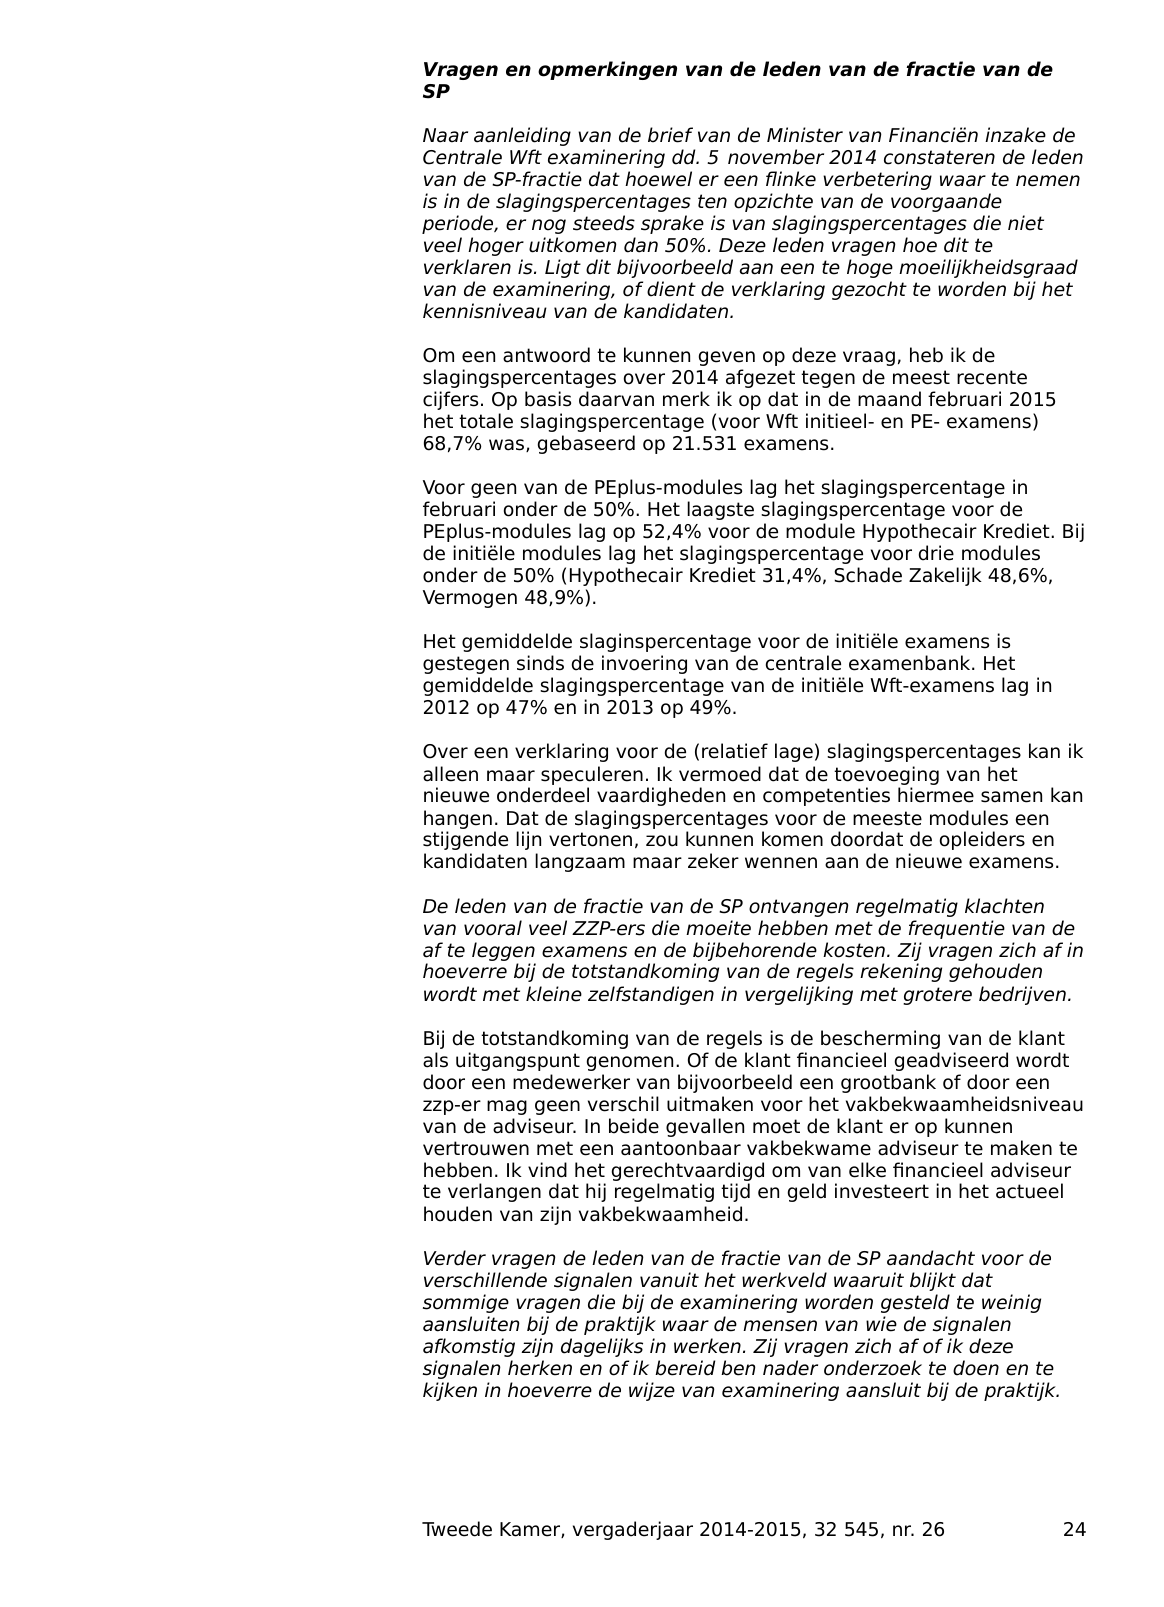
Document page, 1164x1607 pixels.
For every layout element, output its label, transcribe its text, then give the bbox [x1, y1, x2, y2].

text Voor geen van de PEplus-modules lag het slagingspercentage in februari onder de 50%. Het laagste slagingspercentage voor de PEplus-modules lag op 52,4% voor de module Hypothecair Krediet. Bij de initiële modules lag het slagingspercentage voor drie modules onder de 50% (Hypothecair Krediet 31,4%, Schade Zakelijk 48,6%, Vermogen 48,9%). [422, 477, 1087, 609]
subtitle Vragen en opmerkingen van de leden van de fractie van de SP [422, 59, 1087, 103]
text Over een verklaring voor de (relatief lage) slagingspercentages kan ik alleen maar speculeren. Ik vermoed dat de toevoeging van het nieuwe onderdeel vaardigheden en competenties hiermee samen kan hangen. Dat de slagingspercentages voor de meeste modules een stijgende lijn vertonen, zou kunnen komen doordat de opleiders en kandidaten langzaam maar zeker wennen aan de nieuwe examens. [422, 741, 1087, 873]
text Naar aanleiding van de brief van de Minister van Financiën inzake de Centrale Wft examinering dd. 5 november 2014 constateren de leden van de SP-fractie dat hoewel er een flinke verbetering waar te nemen is in de slagingspercentages ten opzichte van de voorgaande periode, er nog steeds sprake is van slagingspercentages die niet veel hoger uitkomen dan 50%. Deze leden vragen hoe dit te verklaren is. Ligt dit bijvoorbeeld aan een te hoge moeilijkheidsgraad van de examinering, of dient de verklaring gezocht te worden bij het kennisniveau van de kandidaten. [422, 125, 1087, 323]
text Het gemiddelde slaginspercentage voor de initiële examens is gestegen sinds de invoering van de centrale examenbank. Het gemiddelde slagingspercentage van de initiële Wft-examens lag in 2012 op 47% en in 2013 op 49%. [422, 631, 1087, 719]
text De leden van de fractie van de SP ontvangen regelmatig klachten van vooral veel ZZP-ers die moeite hebben met de frequentie van de af te leggen examens en de bijbehorende kosten. Zij vragen zich af in hoeverre bij de totstandkoming van de regels rekening gehouden wordt met kleine zelfstandigen in vergelijking met grotere bedrijven. [422, 896, 1087, 1005]
text Om een antwoord te kunnen geven op deze vraag, heb ik de slagingspercentages over 2014 afgezet tegen de meest recente cijfers. Op basis daarvan merk ik op dat in de maand februari 2015 het totale slagingspercentage (voor Wft initieel- en PE- examens) 68,7% was, gebaseerd op 21.531 examens. [422, 345, 1087, 455]
text Bij de totstandkoming van de regels is de bescherming van de klant als uitgangspunt genomen. Of de klant financieel geadviseerd wordt door een medewerker van bijvoorbeeld een grootbank of door een zzp-er mag geen verschil uitmaken voor het vakbekwaamheidsniveau van de adviseur. In beide gevallen moet de klant er op kunnen vertrouwen met een aantoonbaar vakbekwame adviseur te maken te hebben. Ik vind het gerechtvaardigd om van elke financieel adviseur te verlangen dat hij regelmatig tijd en geld investeert in het actueel houden van zijn vakbekwaamheid. [422, 1028, 1087, 1225]
text Verder vragen de leden van de fractie van de SP aandacht voor de verschillende signalen vanuit het werkveld waaruit blijkt dat sommige vragen die bij de examinering worden gesteld te weinig aansluiten bij de praktijk waar de mensen van wie de signalen afkomstig zijn dagelijks in werken. Zij vragen zich af of ik deze signalen herken en of ik bereid ben nader onderzoek te doen en te kijken in hoeverre de wijze van examinering aansluit bij de praktijk. [422, 1248, 1087, 1401]
